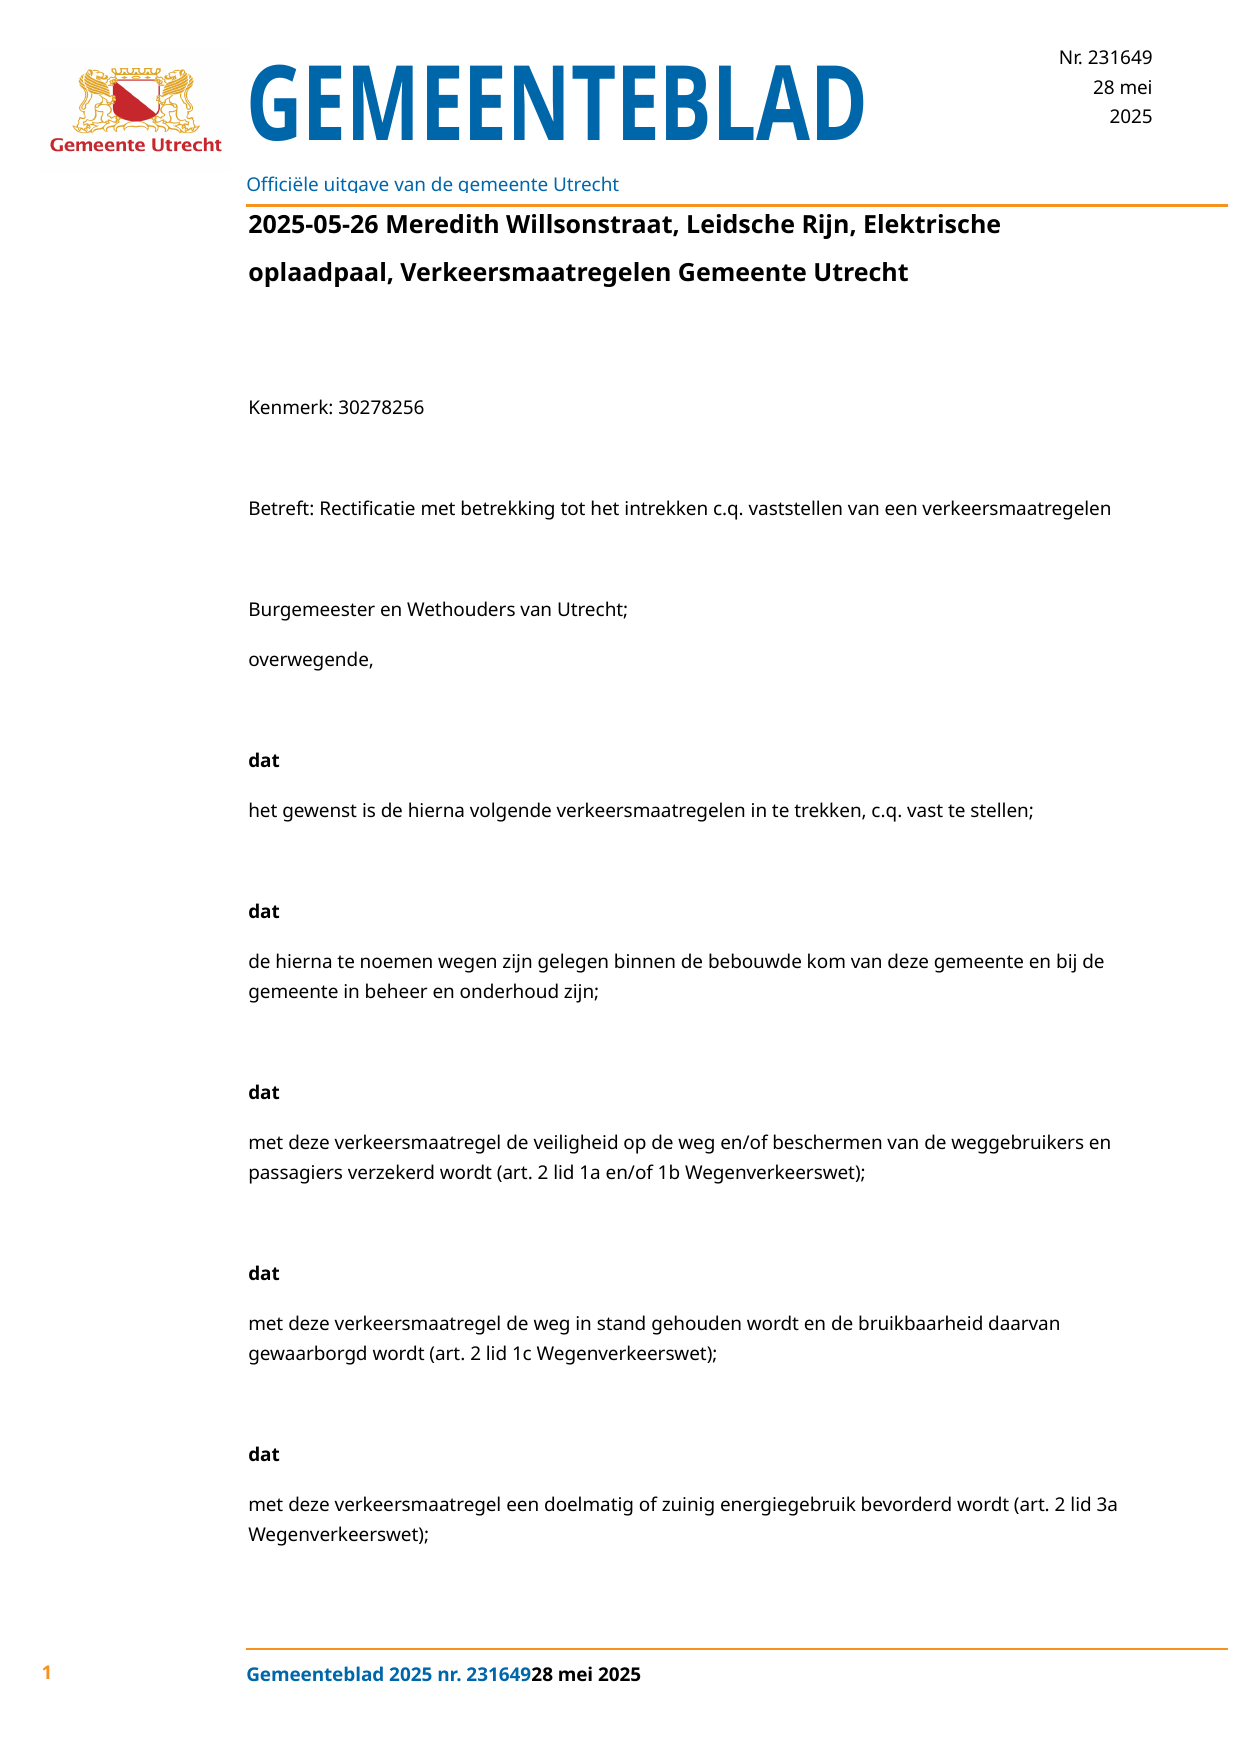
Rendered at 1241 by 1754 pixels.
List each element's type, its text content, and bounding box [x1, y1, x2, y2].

text het gewenst is de hierna volgende verkeersmaatregelen in te trekken, c.q. vast te stellen; [248, 797, 1152, 823]
text met deze verkeersmaatregel de weg in stand gehouden wordt en de bruikbaarheid daarvan gewaarborgd wordt (art. 2 lid 1c Wegenverkeerswet); [248, 1310, 1152, 1366]
text met deze verkeersmaatregel de veiligheid op de weg en/of beschermen van de weggebruikers en passagiers verzekerd wordt (art. 2 lid 1a en/of 1b Wegenverkeerswet); [248, 1129, 1152, 1185]
text Kenmerk: 30278256 [248, 394, 1152, 420]
text dat [248, 1260, 1152, 1286]
picture [41, 47, 231, 172]
text dat [248, 1441, 1152, 1466]
text 2025-05-26 Meredith Willsonstraat, Leidsche Rijn, Elektrische oplaadpaal, Verkeersmaatregelen Gemeente Utrecht [248, 207, 1152, 288]
text Betreft: Rectificatie met betrekking tot het intrekken c.q. vaststellen van een verkeersmaatregelen [248, 495, 1152, 521]
text dat [248, 747, 1152, 773]
text met deze verkeersmaatregel een doelmatig of zuinig energiegebruik bevorderd wordt (art. 2 lid 3a Wegenverkeerswet); [248, 1491, 1152, 1546]
text de hierna te noemen wegen zijn gelegen binnen de bebouwde kom van deze gemeente en bij de gemeente in beheer en onderhoud zijn; [248, 949, 1152, 1004]
text overwegende, [248, 646, 1152, 672]
text dat [248, 1079, 1152, 1105]
text Burgemeester en Wethouders van Utrecht; [248, 596, 1152, 621]
text dat [248, 898, 1152, 924]
